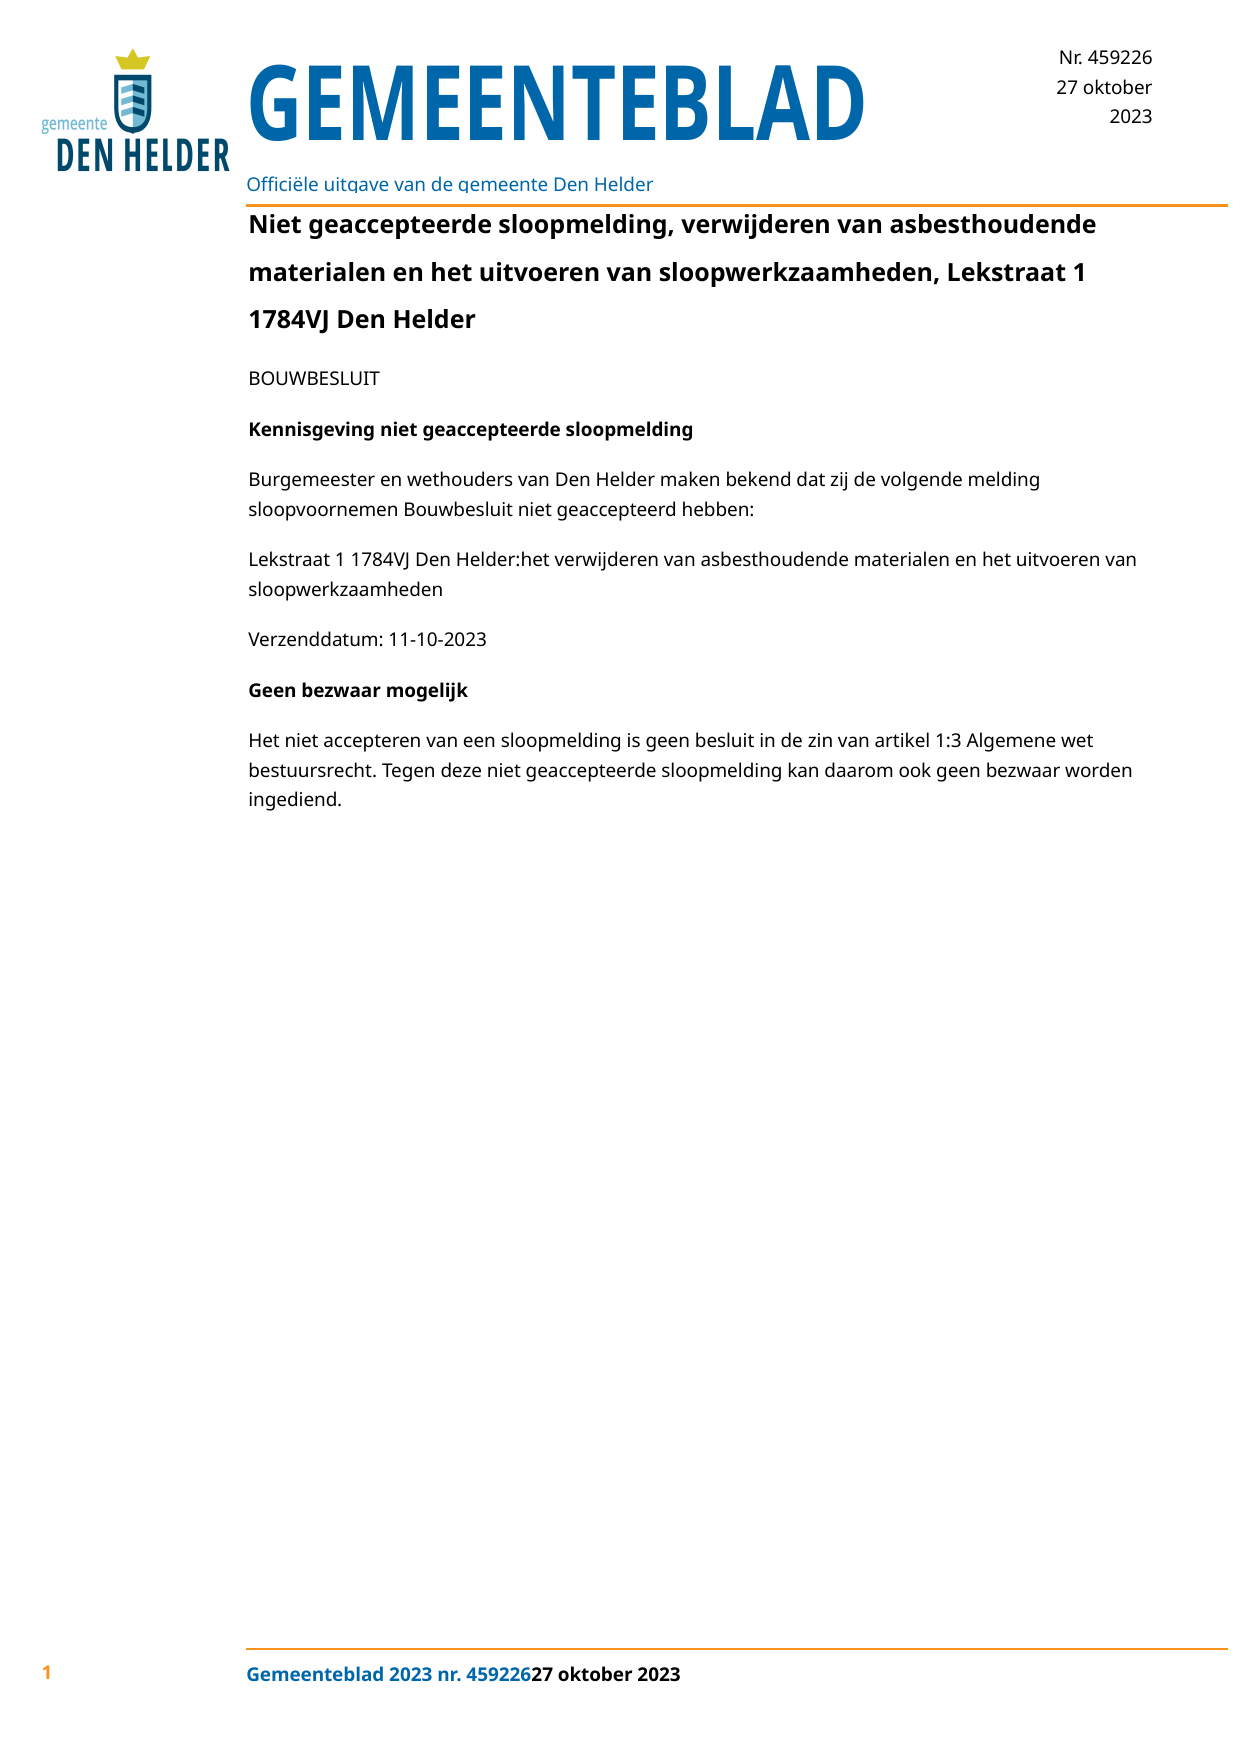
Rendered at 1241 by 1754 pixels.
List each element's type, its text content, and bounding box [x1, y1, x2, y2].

text Lekstraat 1 1784VJ Den Helder:het verwijderen van asbesthoudende materialen en het uitvoeren van sloopwerkzaamheden [248, 546, 1152, 602]
picture [41, 47, 231, 172]
picture [220, 160, 224, 172]
text Het niet accepteren van een sloopmelding is geen besluit in de zin van artikel 1:3 Algemene wet bestuursrecht. Tegen deze niet geaccepteerde sloopmelding kan daarom ook geen bezwaar worden ingediend. [248, 727, 1152, 812]
text Kennisgeving niet geaccepteerde sloopmelding [248, 416, 1152, 442]
text Verzenddatum: 11-10-2023 [248, 626, 1152, 652]
picture [63, 144, 68, 165]
picture [182, 144, 187, 165]
picture [100, 154, 106, 172]
text Geen bezwaar mogelijk [248, 677, 1152, 702]
text BOUWBESLUIT [248, 366, 1152, 391]
text Burgemeester en wethouders van Den Helder maken bekend dat zij de volgende melding sloopvoornemen Bouwbesluit niet geaccepteerd hebben: [248, 466, 1152, 522]
picture [130, 157, 135, 172]
text Niet geaccepteerde sloopmelding, verwijderen van asbesthoudende materialen en het uitvoeren van sloopwerkzaamheden, Lekstraat 1 1784VJ Den Helder [248, 207, 1152, 336]
